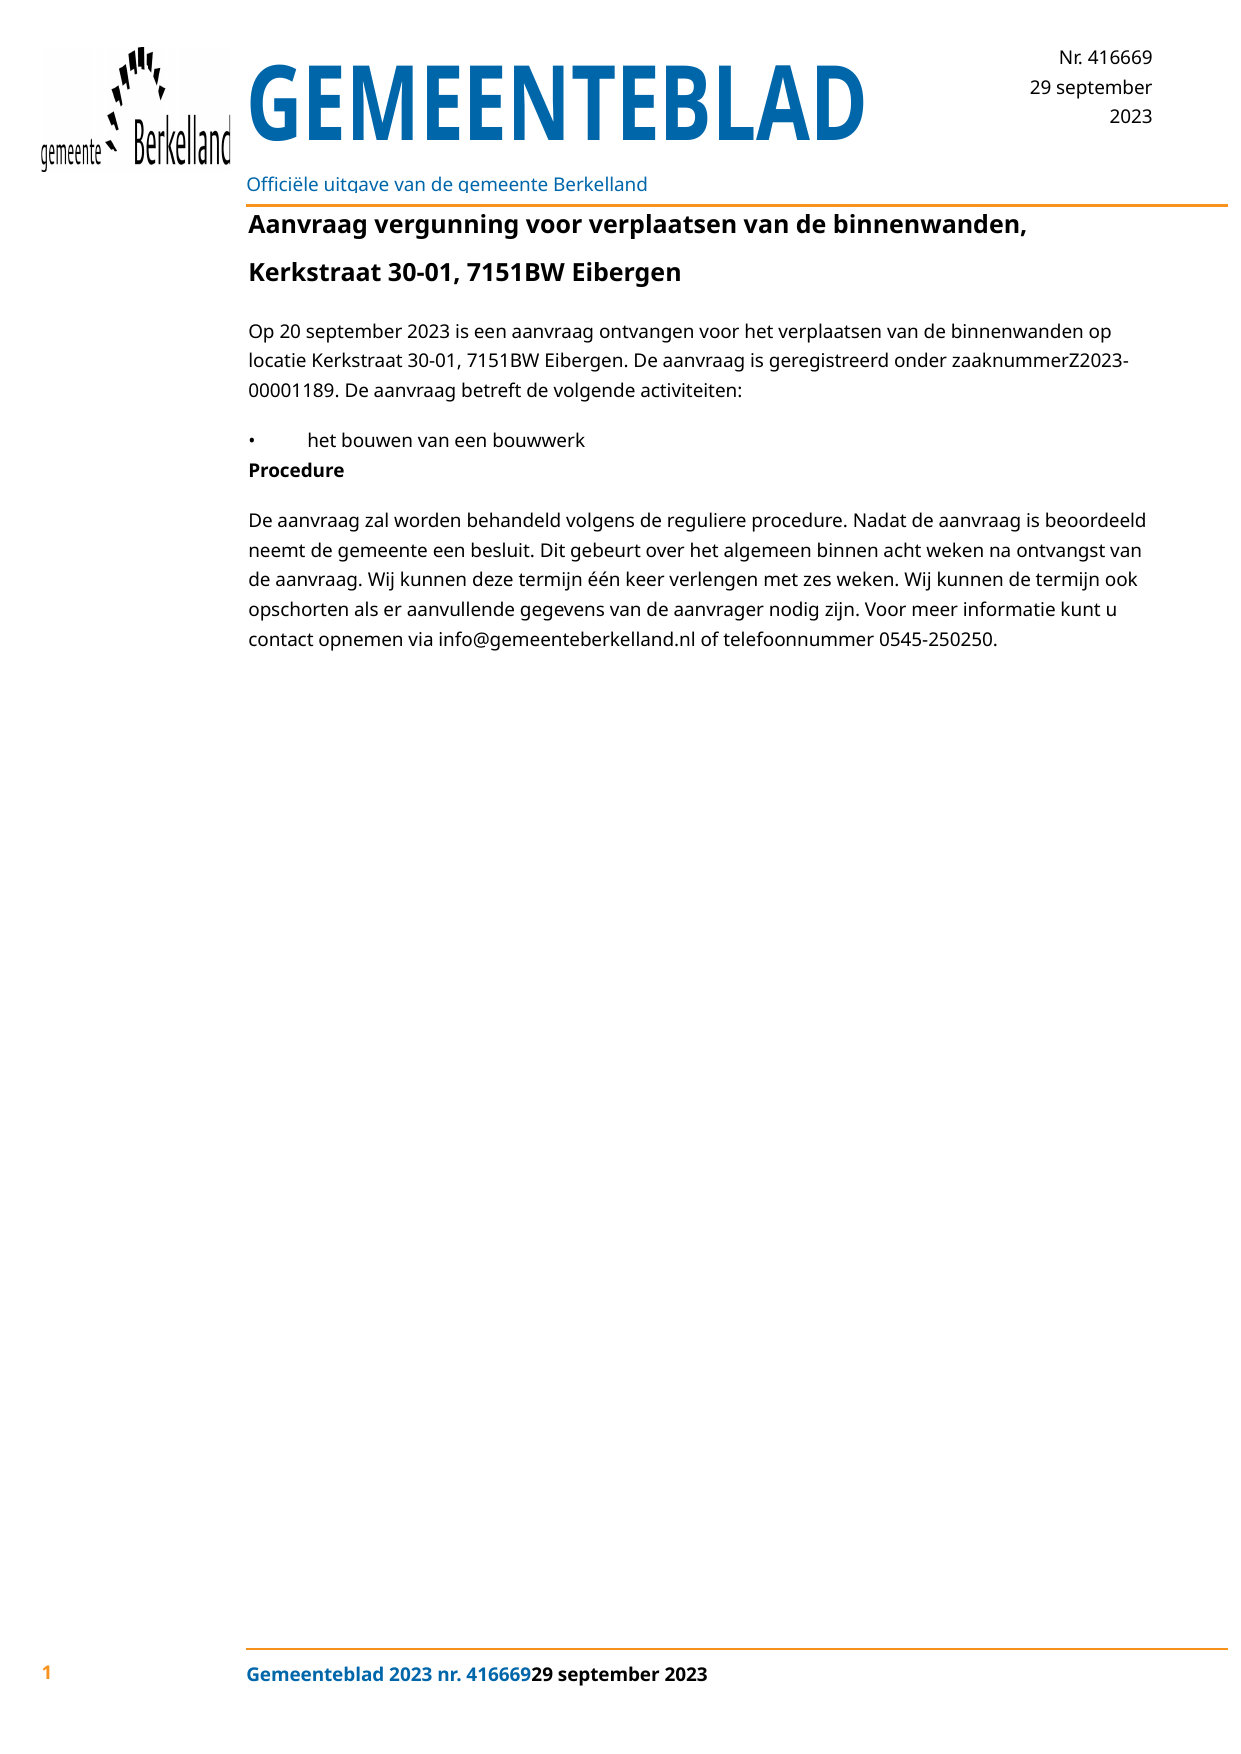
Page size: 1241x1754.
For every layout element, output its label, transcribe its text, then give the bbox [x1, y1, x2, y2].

text De aanvraag zal worden behandeld volgens de reguliere procedure. Nadat de aanvraag is beoordeeld neemt de gemeente een besluit. Dit gebeurt over het algemeen binnen acht weken na ontvangst van de aanvraag. Wij kunnen deze termijn één keer verlengen met zes weken. Wij kunnen de termijn ook opschorten als er aanvullende gegevens van de aanvrager nodig zijn. Voor meer informatie kunt u contact opnemen via info@gemeenteberkelland.nl of telefoonnummer 0545-250250. [248, 507, 1152, 652]
picture [41, 47, 231, 172]
text Aanvraag vergunning voor verplaatsen van de binnenwanden, Kerkstraat 30-01, 7151BW Eibergen [248, 207, 1152, 288]
list het bouwen van een bouwwerk [248, 427, 1152, 453]
text Procedure [248, 457, 1152, 483]
text Op 20 september 2023 is een aanvraag ontvangen voor het verplaatsen van de binnenwanden op locatie Kerkstraat 30-01, 7151BW Eibergen. De aanvraag is geregistreerd onder zaaknummerZ2023-00001189. De aanvraag betreft de volgende activiteiten: [248, 318, 1152, 403]
